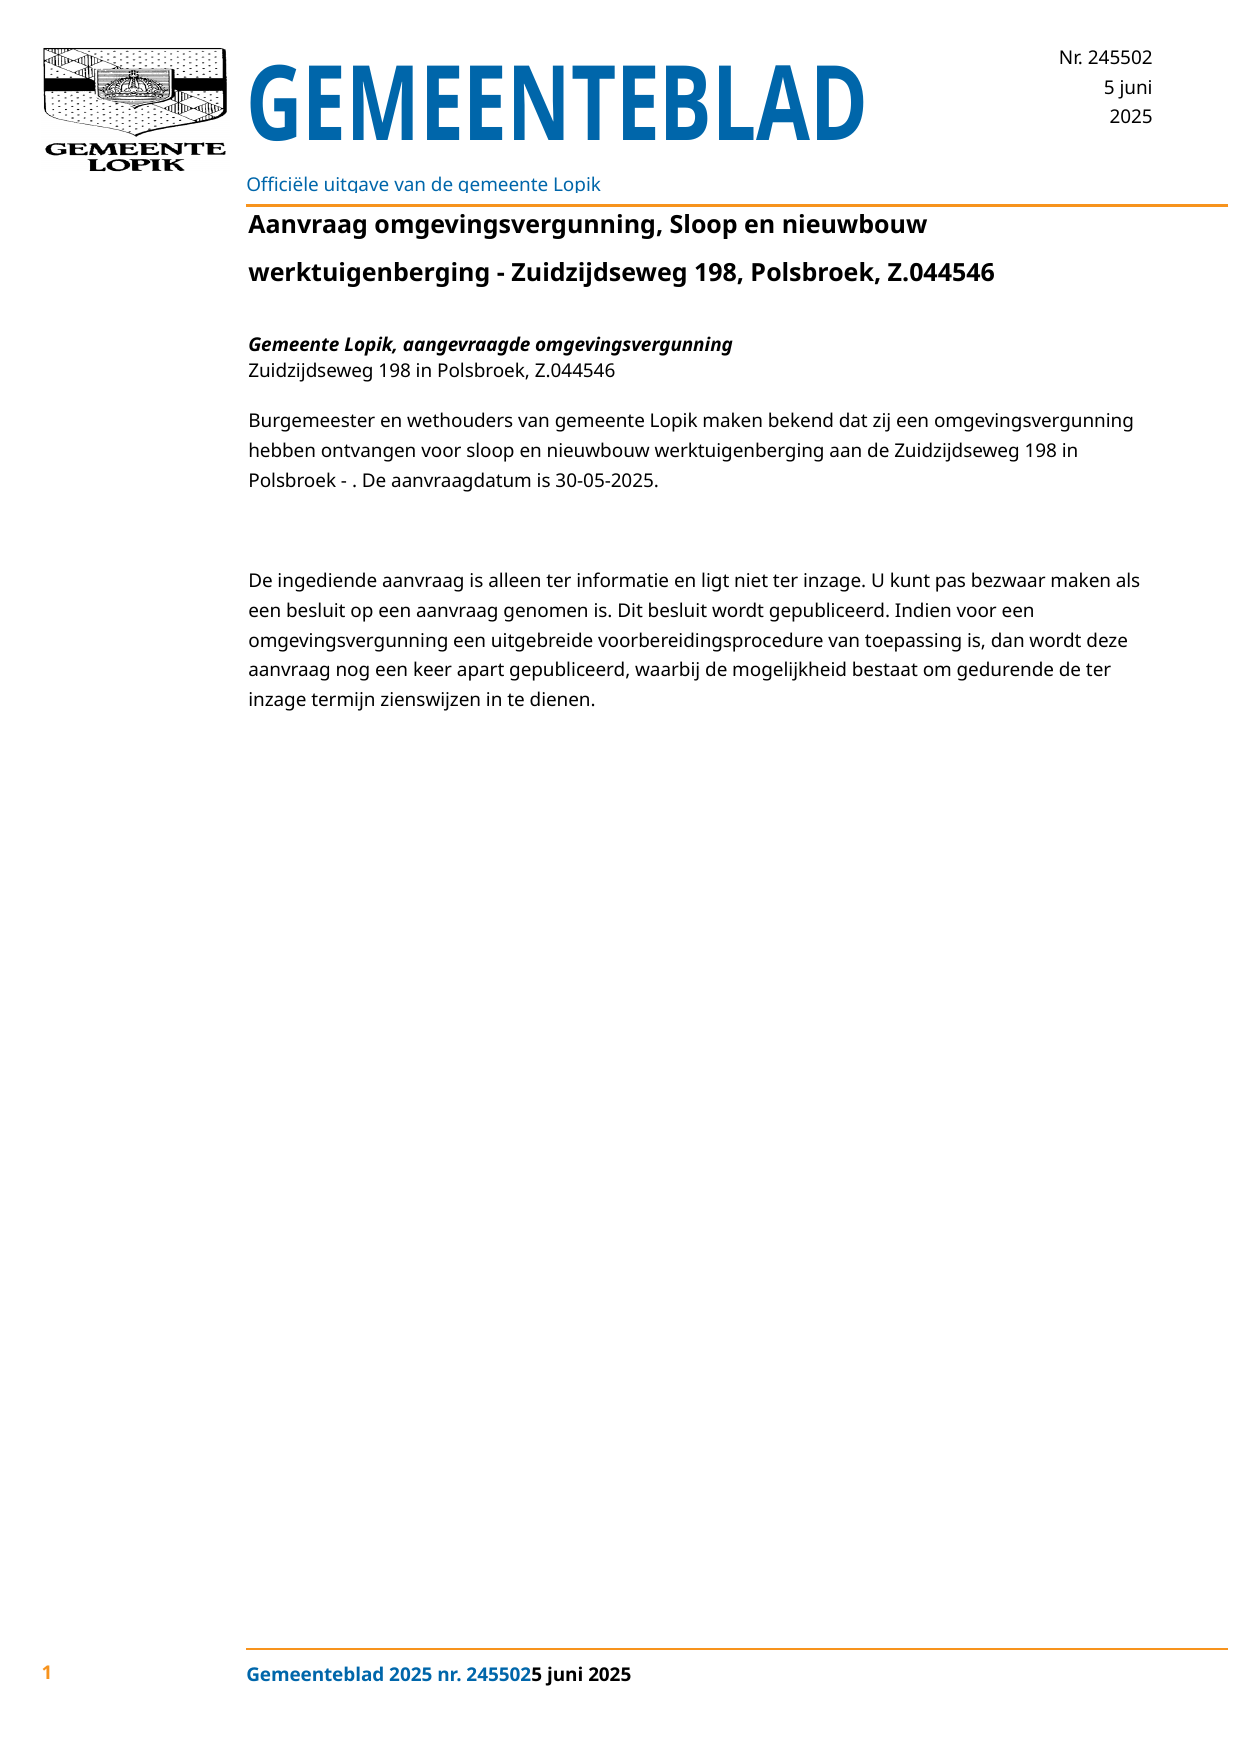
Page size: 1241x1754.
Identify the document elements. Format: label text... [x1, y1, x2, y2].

picture [41, 47, 231, 172]
text Aanvraag omgevingsvergunning, Sloop en nieuwbouw werktuigenberging - Zuidzijdseweg 198, Polsbroek, Z.044546 [248, 207, 1152, 288]
text Gemeente Lopik, aangevraagde omgevingsvergunning [248, 331, 1152, 357]
text De ingediende aanvraag is alleen ter informatie en ligt niet ter inzage. U kunt pas bezwaar maken als een besluit op een aanvraag genomen is. Dit besluit wordt gepubliceerd. Indien voor een omgevingsvergunning een uitgebreide voorbereidingsprocedure van toepassing is, dan wordt deze aanvraag nog een keer apart gepubliceerd, waarbij de mogelijkheid bestaat om gedurende de ter inzage termijn zienswijzen in te dienen. [248, 568, 1152, 712]
text Zuidzijdseweg 198 in Polsbroek, Z.044546 [248, 357, 1152, 383]
text Burgemeester en wethouders van gemeente Lopik maken bekend dat zij een omgevingsvergunning hebben ontvangen voor sloop en nieuwbouw werktuigenberging aan de Zuidzijdseweg 198 in Polsbroek - . De aanvraagdatum is 30-05-2025. [248, 408, 1152, 492]
